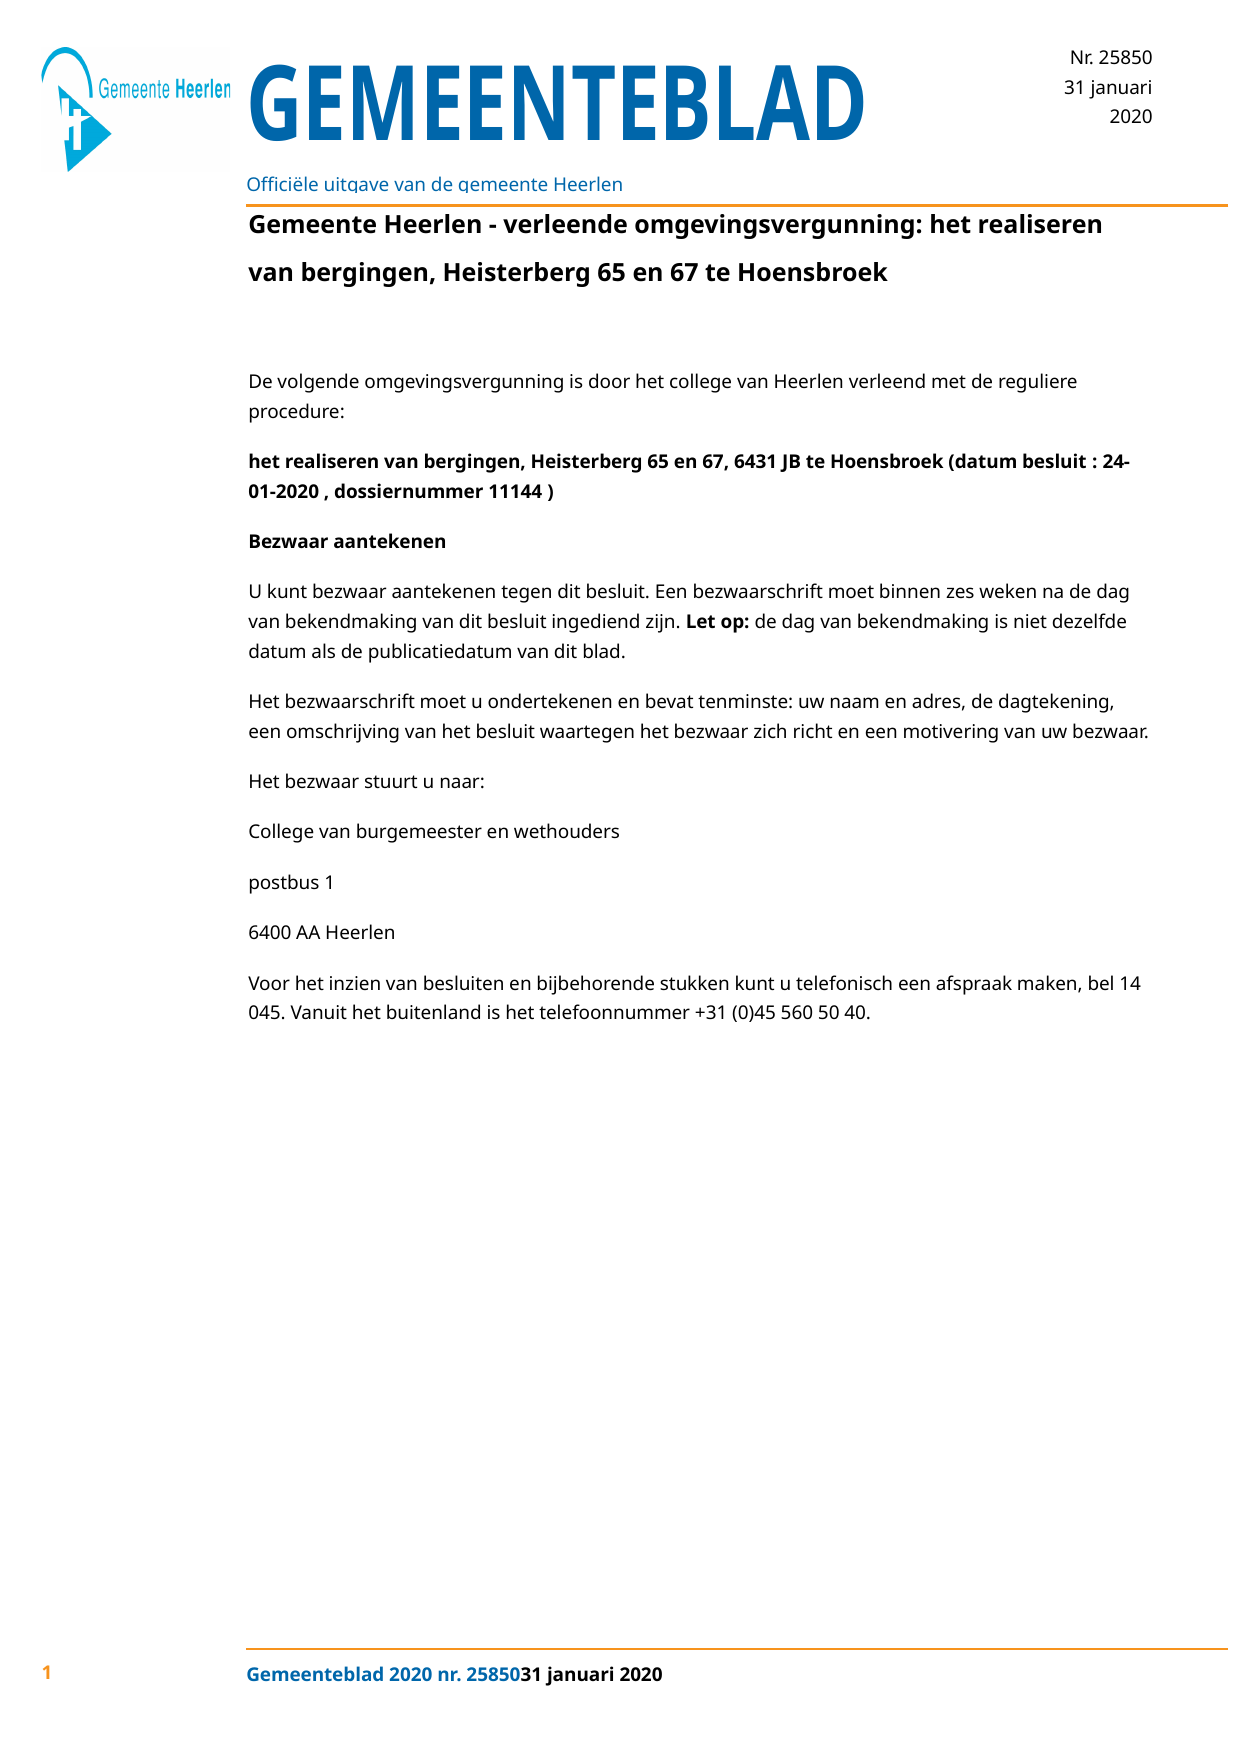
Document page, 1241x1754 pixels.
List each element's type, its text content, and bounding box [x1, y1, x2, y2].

text Het bezwaarschrift moet u ondertekenen en bevat tenminste: uw naam en adres, de dagtekening, een omschrijving van het besluit waartegen het bezwaar zich richt en een motivering van uw bezwaar. [248, 688, 1152, 744]
text 6400 AA Heerlen [248, 919, 1152, 945]
text College van burgemeester en wethouders [248, 819, 1152, 844]
text Voor het inzien van besluiten en bijbehorende stukken kunt u telefonisch een afspraak maken, bel 14 045. Vanuit het buitenland is het telefoonnummer +31 (0)45 560 50 40. [248, 970, 1152, 1025]
text het realiseren van bergingen, Heisterberg 65 en 67, 6431 JB te Hoensbroek (datum besluit : 24-01-2020 , dossiernummer 11144 ) [248, 448, 1152, 504]
text postbus 1 [248, 869, 1152, 895]
text Het bezwaar stuurt u naar: [248, 768, 1152, 794]
text Bezwaar aantekenen [248, 528, 1152, 554]
text Gemeente Heerlen - verleende omgevingsvergunning: het realiseren van bergingen, Heisterberg 65 en 67 te Hoensbroek [248, 207, 1152, 288]
picture [41, 47, 231, 172]
text U kunt bezwaar aantekenen tegen dit besluit. Een bezwaarschrift moet binnen zes weken na de dag van bekendmaking van dit besluit ingediend zijn. Let op: de dag van bekendmaking is niet dezelfde datum als de publicatiedatum van dit blad. [248, 579, 1152, 664]
text De volgende omgevingsvergunning is door het college van Heerlen verleend met de reguliere procedure: [248, 368, 1152, 424]
picture [41, 47, 59, 70]
